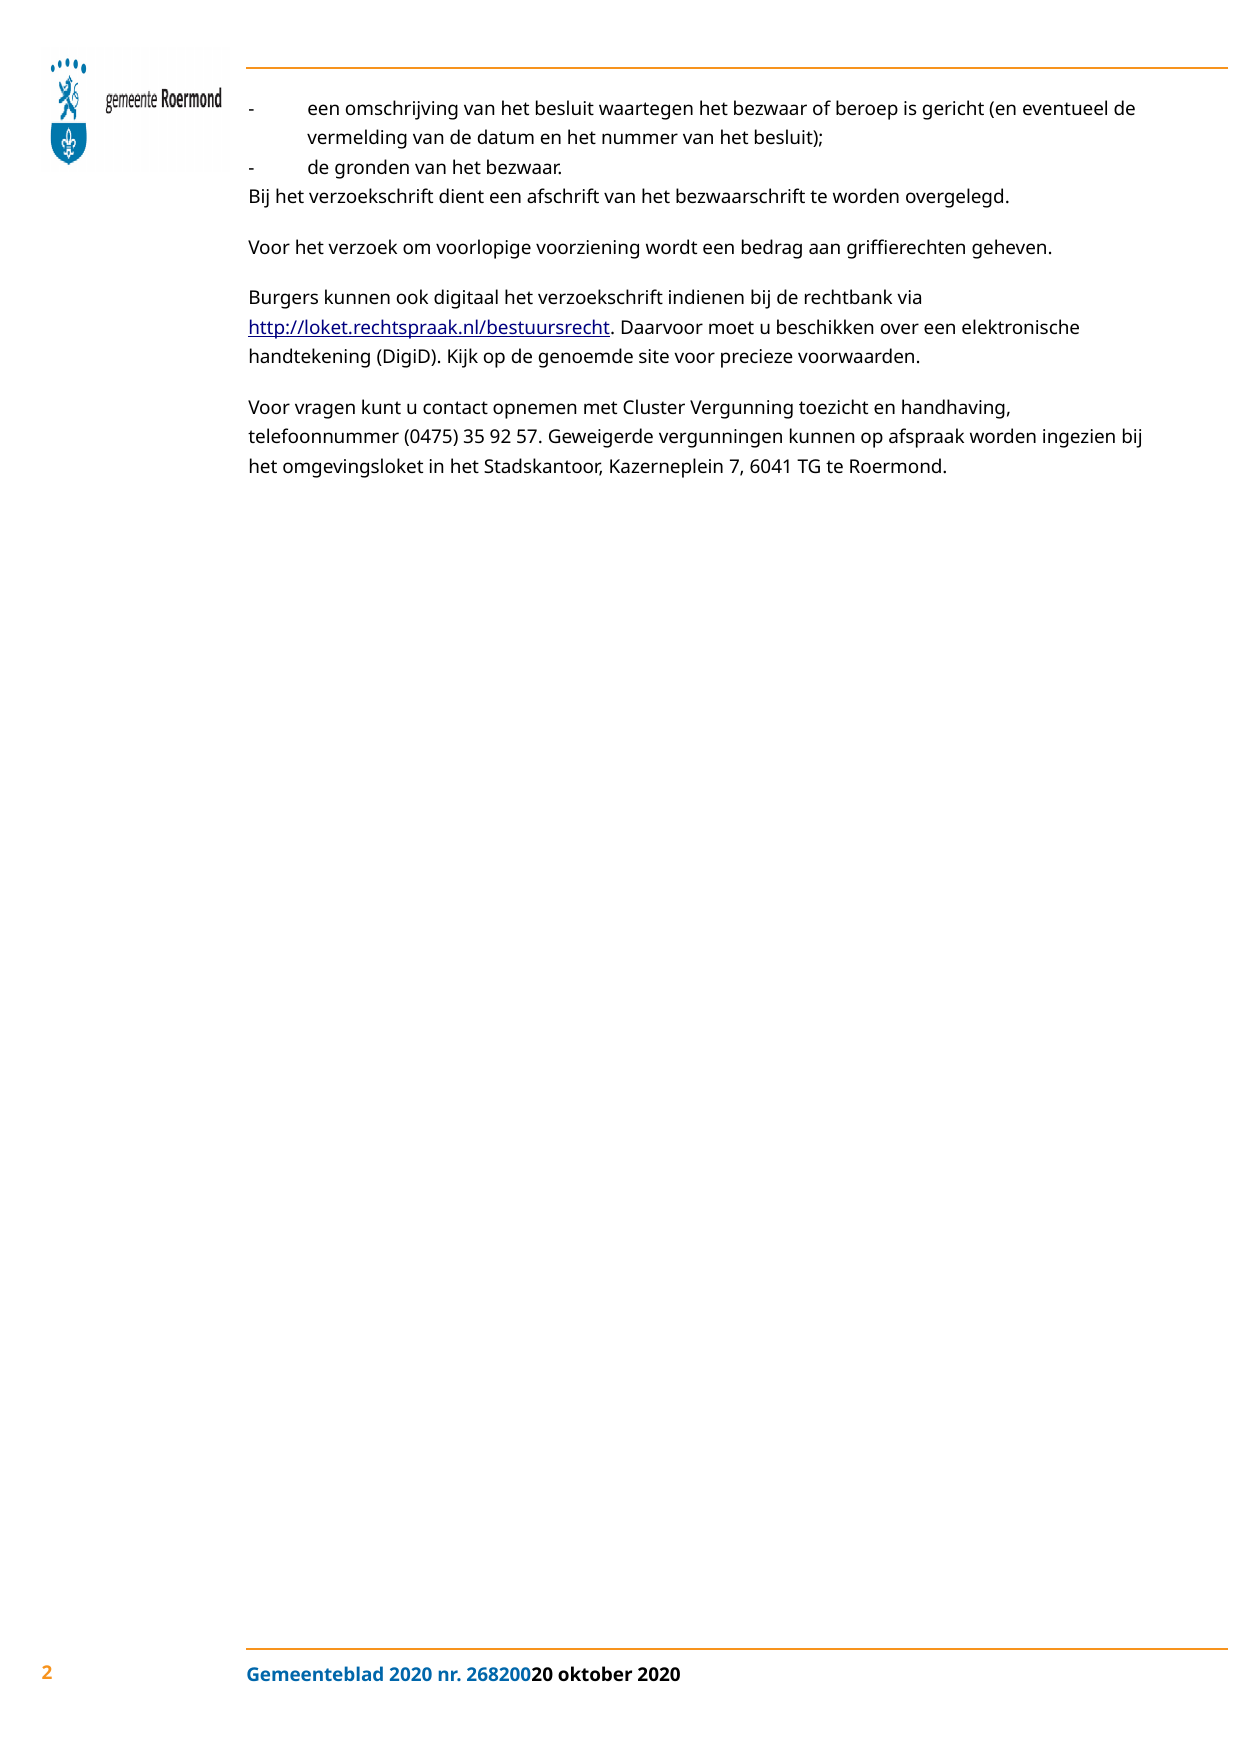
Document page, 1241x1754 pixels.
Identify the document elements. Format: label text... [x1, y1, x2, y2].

text Burgers kunnen ook digitaal het verzoekschrift indienen bij de rechtbank via http://loket.rechtspraak.nl/bestuursrecht. Daarvoor moet u beschikken over een elektronische handtekening (DigiD). Kijk op de genoemde site voor precieze voorwaarden. [248, 284, 1152, 369]
text Voor het verzoek om voorlopige voorziening wordt een bedrag aan griffierechten geheven. [248, 234, 1152, 260]
text Voor vragen kunt u contact opnemen met Cluster Vergunning toezicht en handhaving, telefoonnummer (0475) 35 92 57. Geweigerde vergunningen kunnen op afspraak worden ingezien bij het omgevingsloket in het Stadskantoor, Kazerneplein 7, 6041 TG te Roermond. [248, 394, 1152, 479]
list de gronden van het bezwaar. [248, 154, 1152, 180]
picture [41, 47, 231, 172]
text Bij het verzoekschrift dient een afschrift van het bezwaarschrift te worden overgelegd. [248, 183, 1152, 209]
list een omschrijving van het besluit waartegen het bezwaar of beroep is gericht (en eventueel de vermelding van de datum en het nummer van het besluit); [248, 95, 1152, 150]
